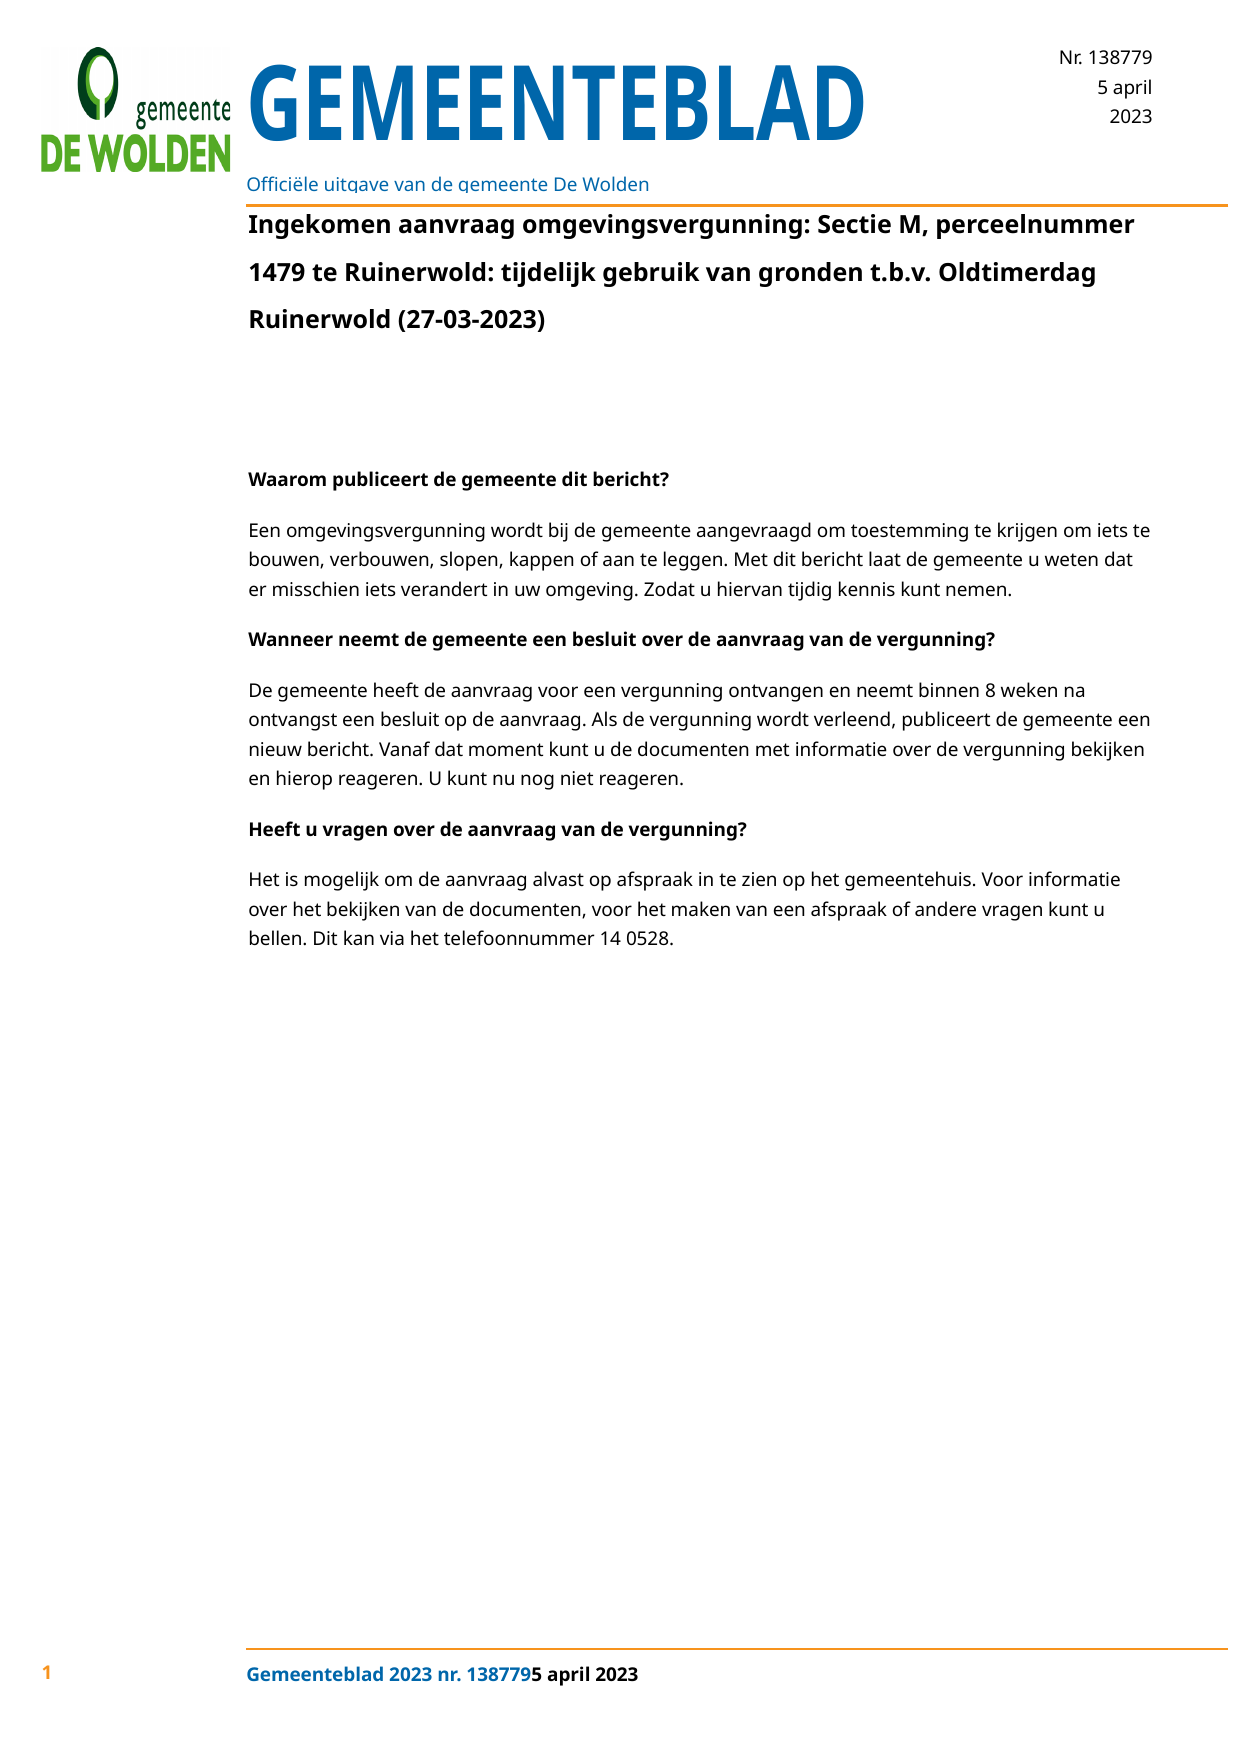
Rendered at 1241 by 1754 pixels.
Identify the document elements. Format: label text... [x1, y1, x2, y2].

text Ingekomen aanvraag omgevingsvergunning: Sectie M, perceelnummer 1479 te Ruinerwold: tijdelijk gebruik van gronden t.b.v. Oldtimerdag Ruinerwold (27-03-2023) [248, 207, 1152, 336]
text De gemeente heeft de aanvraag voor een vergunning ontvangen en neemt binnen 8 weken na ontvangst een besluit op de aanvraag. Als de vergunning wordt verleend, publiceert de gemeente een nieuw bericht. Vanaf dat moment kunt u de documenten met informatie over de vergunning bekijken en hierop reageren. U kunt nu nog niet reageren. [248, 677, 1152, 791]
text Wanneer neemt de gemeente een besluit over de aanvraag van de vergunning? [248, 626, 1152, 652]
text Heeft u vragen over de aanvraag van de vergunning? [248, 816, 1152, 842]
text Het is mogelijk om de aanvraag alvast op afspraak in te zien op het gemeentehuis. Voor informatie over het bekijken van de documenten, voor het maken van een afspraak of andere vragen kunt u bellen. Dit kan via het telefoonnummer 14 0528. [248, 866, 1152, 951]
text Een omgevingsvergunning wordt bij de gemeente aangevraagd om toestemming te krijgen om iets te bouwen, verbouwen, slopen, kappen of aan te leggen. Met dit bericht laat de gemeente u weten dat er misschien iets verandert in uw omgeving. Zodat u hiervan tijdig kennis kunt nemen. [248, 517, 1152, 602]
picture [41, 47, 231, 172]
text Waarom publiceert de gemeente dit bericht? [248, 466, 1152, 492]
